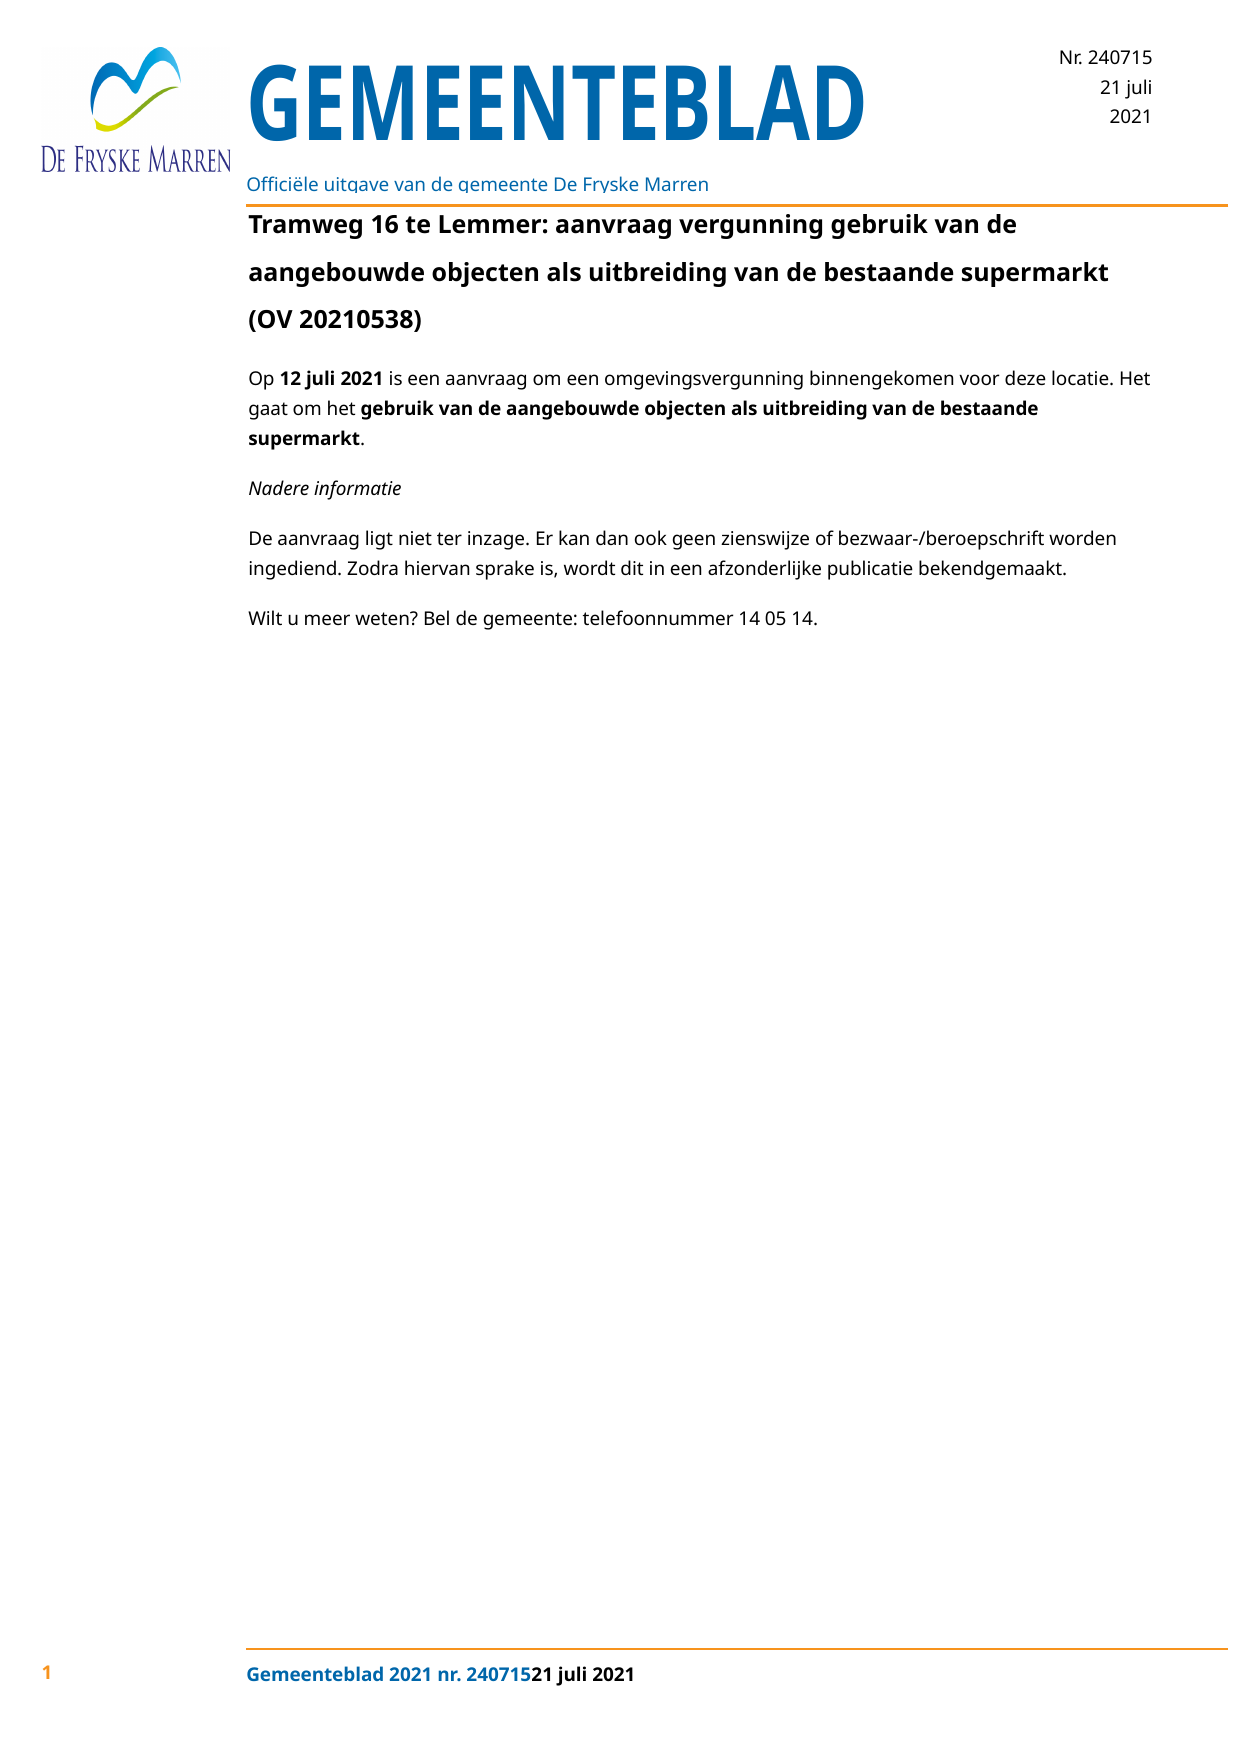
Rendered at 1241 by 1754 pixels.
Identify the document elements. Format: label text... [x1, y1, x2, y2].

text Op 12 juli 2021 is een aanvraag om een omgevingsvergunning binnengekomen voor deze locatie. Het gaat om het gebruik van de aangebouwde objecten als uitbreiding van de bestaande supermarkt. [248, 366, 1152, 450]
picture [41, 47, 231, 172]
text Wilt u meer weten? Bel de gemeente: telefoonnummer 14 05 14. [248, 606, 1152, 631]
text Tramweg 16 te Lemmer: aanvraag vergunning gebruik van de aangebouwde objecten als uitbreiding van de bestaande supermarkt (OV 20210538) [248, 207, 1152, 336]
text De aanvraag ligt niet ter inzage. Er kan dan ook geen zienswijze of bezwaar-/beroepschrift worden ingediend. Zodra hiervan sprake is, wordt dit in een afzonderlijke publicatie bekendgemaakt. [248, 526, 1152, 581]
text Nadere informatie [248, 475, 1152, 501]
